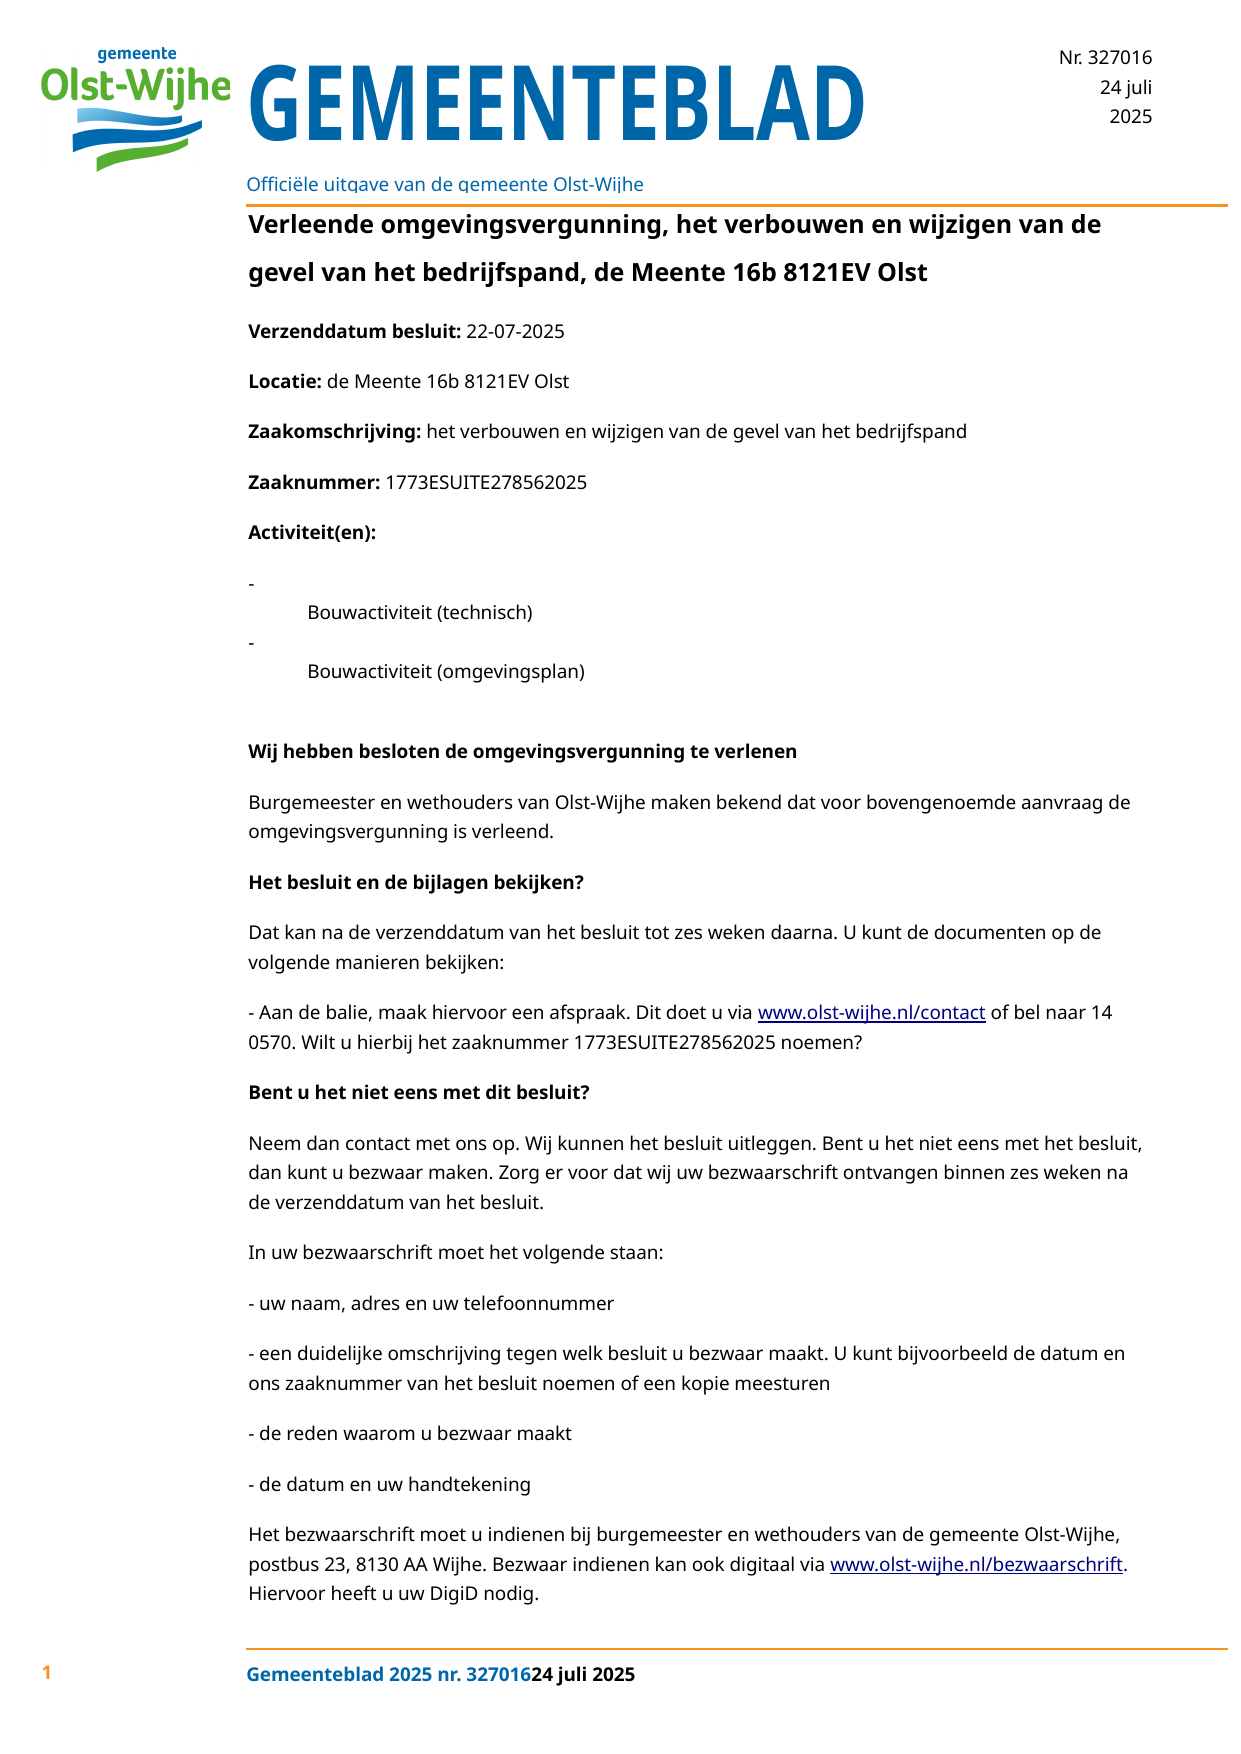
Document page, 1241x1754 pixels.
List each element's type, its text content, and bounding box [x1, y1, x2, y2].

text In uw bezwaarschrift moet het volgende staan: [248, 1239, 1152, 1265]
text Zaakomschrijving: het verbouwen en wijzigen van de gevel van het bedrijfspand [248, 419, 1152, 444]
text - de datum en uw handtekening [248, 1471, 1152, 1497]
text Zaaknummer: 1773ESUITE278562025 [248, 469, 1152, 495]
text Activiteit(en): [248, 519, 1152, 545]
text Verzenddatum besluit: 22-07-2025 [248, 318, 1152, 344]
text Burgemeester en wethouders van Olst-Wijhe maken bekend dat voor bovengenoemde aanvraag de omgevingsvergunning is verleend. [248, 789, 1152, 844]
text Het bezwaarschrift moet u indienen bij burgemeester en wethouders van de gemeente Olst-Wijhe, postbus 23, 8130 AA Wijhe. Bezwaar indienen kan ook digitaal via www.olst-wijhe.nl/bezwaarschrift. Hiervoor heeft u uw DigiD nodig. [248, 1521, 1152, 1606]
text - uw naam, adres en uw telefoonnummer [248, 1290, 1152, 1316]
text - Aan de balie, maak hiervoor een afspraak. Dit doet u via www.olst-wijhe.nl/contact of bel naar 14 0570. Wilt u hierbij het zaaknummer 1773ESUITE278562025 noemen? [248, 999, 1152, 1055]
text Verleende omgevingsvergunning, het verbouwen en wijzigen van de gevel van het bedrijfspand, de Meente 16b 8121EV Olst [248, 207, 1152, 288]
text Het besluit en de bijlagen bekijken? [248, 869, 1152, 895]
text Locatie: de Meente 16b 8121EV Olst [248, 368, 1152, 394]
text Neem dan contact met ons op. Wij kunnen het besluit uitleggen. Bent u het niet eens met het besluit, dan kunt u bezwaar maken. Zorg er voor dat wij uw bezwaarschrift ontvangen binnen zes weken na de verzenddatum van het besluit. [248, 1130, 1152, 1215]
text - een duidelijke omschrijving tegen welk besluit u bezwaar maakt. U kunt bijvoorbeeld de datum en ons zaaknummer van het besluit noemen of een kopie meesturen [248, 1340, 1152, 1396]
list Bouwactiviteit (technisch) [248, 599, 1152, 625]
picture [41, 47, 231, 172]
text Wij hebben besloten de omgevingsvergunning te verlenen [248, 739, 1152, 764]
text Bent u het niet eens met dit besluit? [248, 1079, 1152, 1105]
list Bouwactiviteit (omgevingsplan) [248, 659, 1152, 684]
text Dat kan na de verzenddatum van het besluit tot zes weken daarna. U kunt de documenten op de volgende manieren bekijken: [248, 919, 1152, 975]
text - de reden waarom u bezwaar maakt [248, 1420, 1152, 1446]
